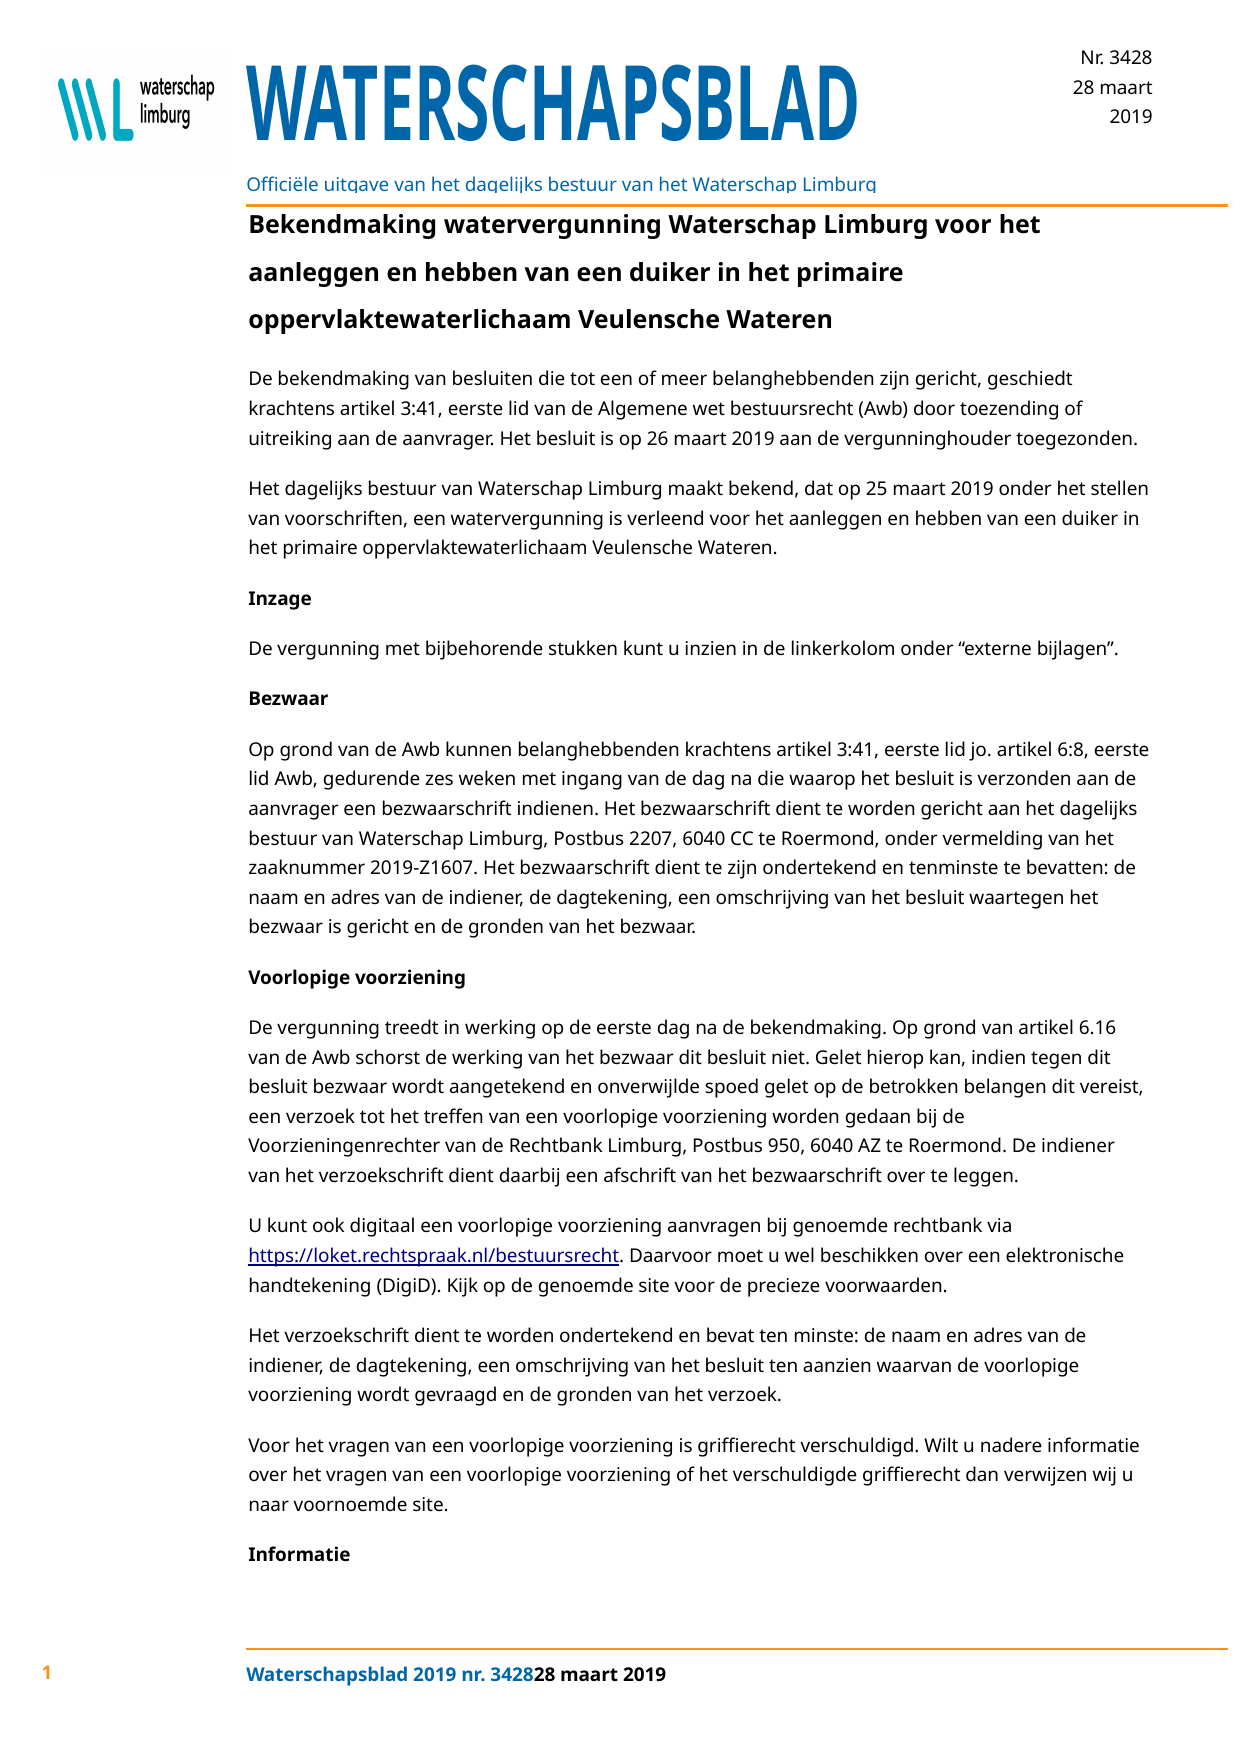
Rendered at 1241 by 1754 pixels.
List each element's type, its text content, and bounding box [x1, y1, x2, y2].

text Bekendmaking watervergunning Waterschap Limburg voor het aanleggen en hebben van een duiker in het primaire oppervlaktewaterlichaam Veulensche Wateren [248, 207, 1152, 336]
text Inzage [248, 585, 1152, 610]
text U kunt ook digitaal een voorlopige voorziening aanvragen bij genoemde rechtbank via https://loket.rechtspraak.nl/bestuursrecht. Daarvoor moet u wel beschikken over een elektronische handtekening (DigiD). Kijk op de genoemde site voor de precieze voorwaarden. [248, 1213, 1152, 1297]
text Voor het vragen van een voorlopige voorziening is griffierecht verschuldigd. Wilt u nadere informatie over het vragen van een voorlopige voorziening of het verschuldigde griffierecht dan verwijzen wij u naar voornoemde site. [248, 1432, 1152, 1517]
text Informatie [248, 1541, 1152, 1567]
picture [41, 47, 231, 172]
text Op grond van de Awb kunnen belanghebbenden krachtens artikel 3:41, eerste lid jo. artikel 6:8, eerste lid Awb, gedurende zes weken met ingang van de dag na die waarop het besluit is verzonden aan de aanvrager een bezwaarschrift indienen. Het bezwaarschrift dient te worden gericht aan het dagelijks bestuur van Waterschap Limburg, Postbus 2207, 6040 CC te Roermond, onder vermelding van het zaaknummer 2019-Z1607. Het bezwaarschrift dient te zijn ondertekend en tenminste te bevatten: de naam en adres van de indiener, de dagtekening, een omschrijving van het besluit waartegen het bezwaar is gericht en de gronden van het bezwaar. [248, 736, 1152, 939]
text De bekendmaking van besluiten die tot een of meer belanghebbenden zijn gericht, geschiedt krachtens artikel 3:41, eerste lid van de Algemene wet bestuursrecht (Awb) door toezending of uitreiking aan de aanvrager. Het besluit is op 26 maart 2019 aan de vergunninghouder toegezonden. [248, 366, 1152, 450]
text De vergunning treedt in werking op de eerste dag na de bekendmaking. Op grond van artikel 6.16 van de Awb schorst de werking van het bezwaar dit besluit niet. Gelet hierop kan, indien tegen dit besluit bezwaar wordt aangetekend en onverwijlde spoed gelet op de betrokken belangen dit vereist, een verzoek tot het treffen van een voorlopige voorziening worden gedaan bij de Voorzieningenrechter van de Rechtbank Limburg, Postbus 950, 6040 AZ te Roermond. De indiener van het verzoekschrift dient daarbij een afschrift van het bezwaarschrift over te leggen. [248, 1014, 1152, 1188]
text Voorlopige voorziening [248, 964, 1152, 989]
text Bezwaar [248, 686, 1152, 711]
text De vergunning met bijbehorende stukken kunt u inzien in de linkerkolom onder “externe bijlagen”. [248, 635, 1152, 661]
text Het dagelijks bestuur van Waterschap Limburg maakt bekend, dat op 25 maart 2019 onder het stellen van voorschriften, een watervergunning is verleend voor het aanleggen en hebben van een duiker in het primaire oppervlaktewaterlichaam Veulensche Wateren. [248, 475, 1152, 560]
text Het verzoekschrift dient te worden ondertekend en bevat ten minste: de naam en adres van de indiener, de dagtekening, een omschrijving van het besluit ten aanzien waarvan de voorlopige voorziening wordt gevraagd en de gronden van het verzoek. [248, 1322, 1152, 1407]
